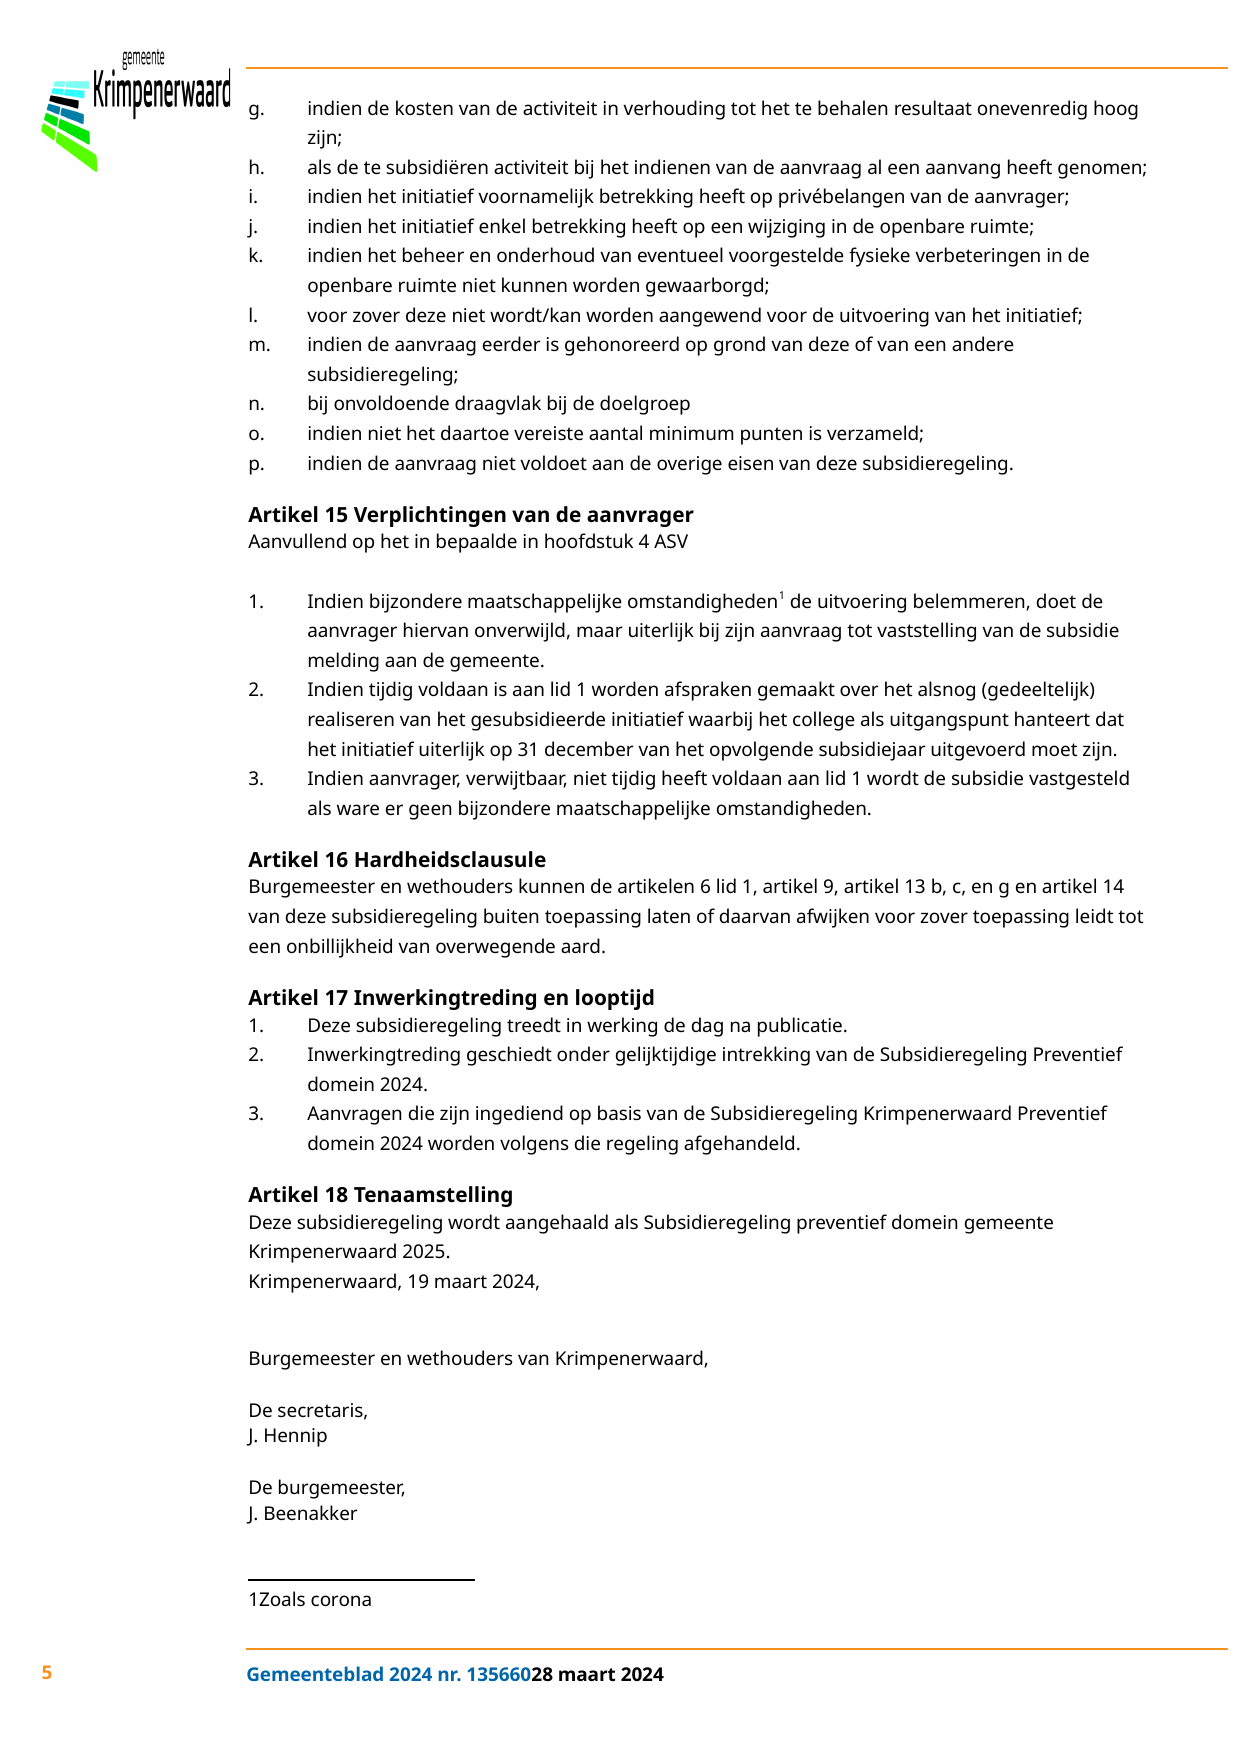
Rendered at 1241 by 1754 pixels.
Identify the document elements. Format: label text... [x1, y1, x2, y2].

list indien de aanvraag eerder is gehonoreerd op grond van deze of van een andere subsidieregeling; [248, 331, 1152, 387]
text Artikel 18 Tenaamstelling [248, 1181, 1152, 1209]
list indien niet het daartoe vereiste aantal minimum punten is verzameld; [248, 420, 1152, 446]
text De burgemeester, [248, 1474, 1152, 1500]
list Inwerkingtreding geschiedt onder gelijktijdige intrekking van de Subsidieregeling Preventief domein 2024. [248, 1041, 1152, 1097]
list indien de aanvraag niet voldoet aan de overige eisen van deze subsidieregeling. [248, 450, 1152, 476]
list Indien bijzondere maatschappelijke omstandigheden de uitvoering belemmeren, doet de aanvrager hiervan onverwijld, maar uiterlijk bij zijn aanvraag tot vaststelling van de subsidie melding aan de gemeente. [248, 588, 1152, 673]
list bij onvoldoende draagvlak bij de doelgroep [248, 391, 1152, 416]
text Artikel 17 Inwerkingtreding en looptijd [248, 983, 1152, 1012]
list als de te subsidiëren activiteit bij het indienen van de aanvraag al een aanvang heeft genomen; [248, 154, 1152, 180]
list Indien tijdig voldaan is aan lid 1 worden afspraken gemaakt over het alsnog (gedeeltelijk) realiseren van het gesubsidieerde initiatief waarbij het college als uitgangspunt hanteert dat het initiatief uiterlijk op 31 december van het opvolgende subsidiejaar uitgevoerd moet zijn. [248, 677, 1152, 761]
list Deze subsidieregeling treedt in werking de dag na publicatie. [248, 1012, 1152, 1037]
list Zoals corona [248, 1586, 1152, 1612]
picture [41, 47, 231, 172]
list indien het initiatief enkel betrekking heeft op een wijziging in de openbare ruimte; [248, 213, 1152, 239]
text De secretaris, [248, 1397, 1152, 1422]
text Burgemeester en wethouders van Krimpenerwaard, [248, 1345, 1152, 1371]
text J. Beenakker [248, 1500, 1152, 1525]
list indien het initiatief voornamelijk betrekking heeft op privébelangen van de aanvrager; [248, 183, 1152, 209]
list voor zover deze niet wordt/kan worden aangewend voor de uitvoering van het initiatief; [248, 302, 1152, 328]
text Artikel 16 Hardheidsclausule [248, 845, 1152, 874]
list Indien aanvrager, verwijtbaar, niet tijdig heeft voldaan aan lid 1 wordt de subsidie vastgesteld als ware er geen bijzondere maatschappelijke omstandigheden. [248, 765, 1152, 821]
list indien de kosten van de activiteit in verhouding tot het te behalen resultaat onevenredig hoog zijn; [248, 95, 1152, 150]
list indien het beheer en onderhoud van eventueel voorgestelde fysieke verbeteringen in de openbare ruimte niet kunnen worden gewaarborgd; [248, 243, 1152, 298]
text Artikel 15 Verplichtingen van de aanvrager [248, 500, 1152, 529]
text Deze subsidieregeling wordt aangehaald als Subsidieregeling preventief domein gemeente Krimpenerwaard 2025. [248, 1209, 1152, 1264]
text Burgemeester en wethouders kunnen de artikelen 6 lid 1, artikel 9, artikel 13 b, c, en g en artikel 14 van deze subsidieregeling buiten toepassing laten of daarvan afwijken voor zover toepassing leidt tot een onbillijkheid van overwegende aard. [248, 874, 1152, 959]
list Aanvragen die zijn ingediend op basis van de Subsidieregeling Krimpenerwaard Preventief domein 2024 worden volgens die regeling afgehandeld. [248, 1101, 1152, 1156]
text Krimpenerwaard, 19 maart 2024, [248, 1268, 1152, 1294]
text J. Hennip [248, 1422, 1152, 1448]
text Aanvullend op het in bepaalde in hoofdstuk 4 ASV [248, 529, 1152, 554]
